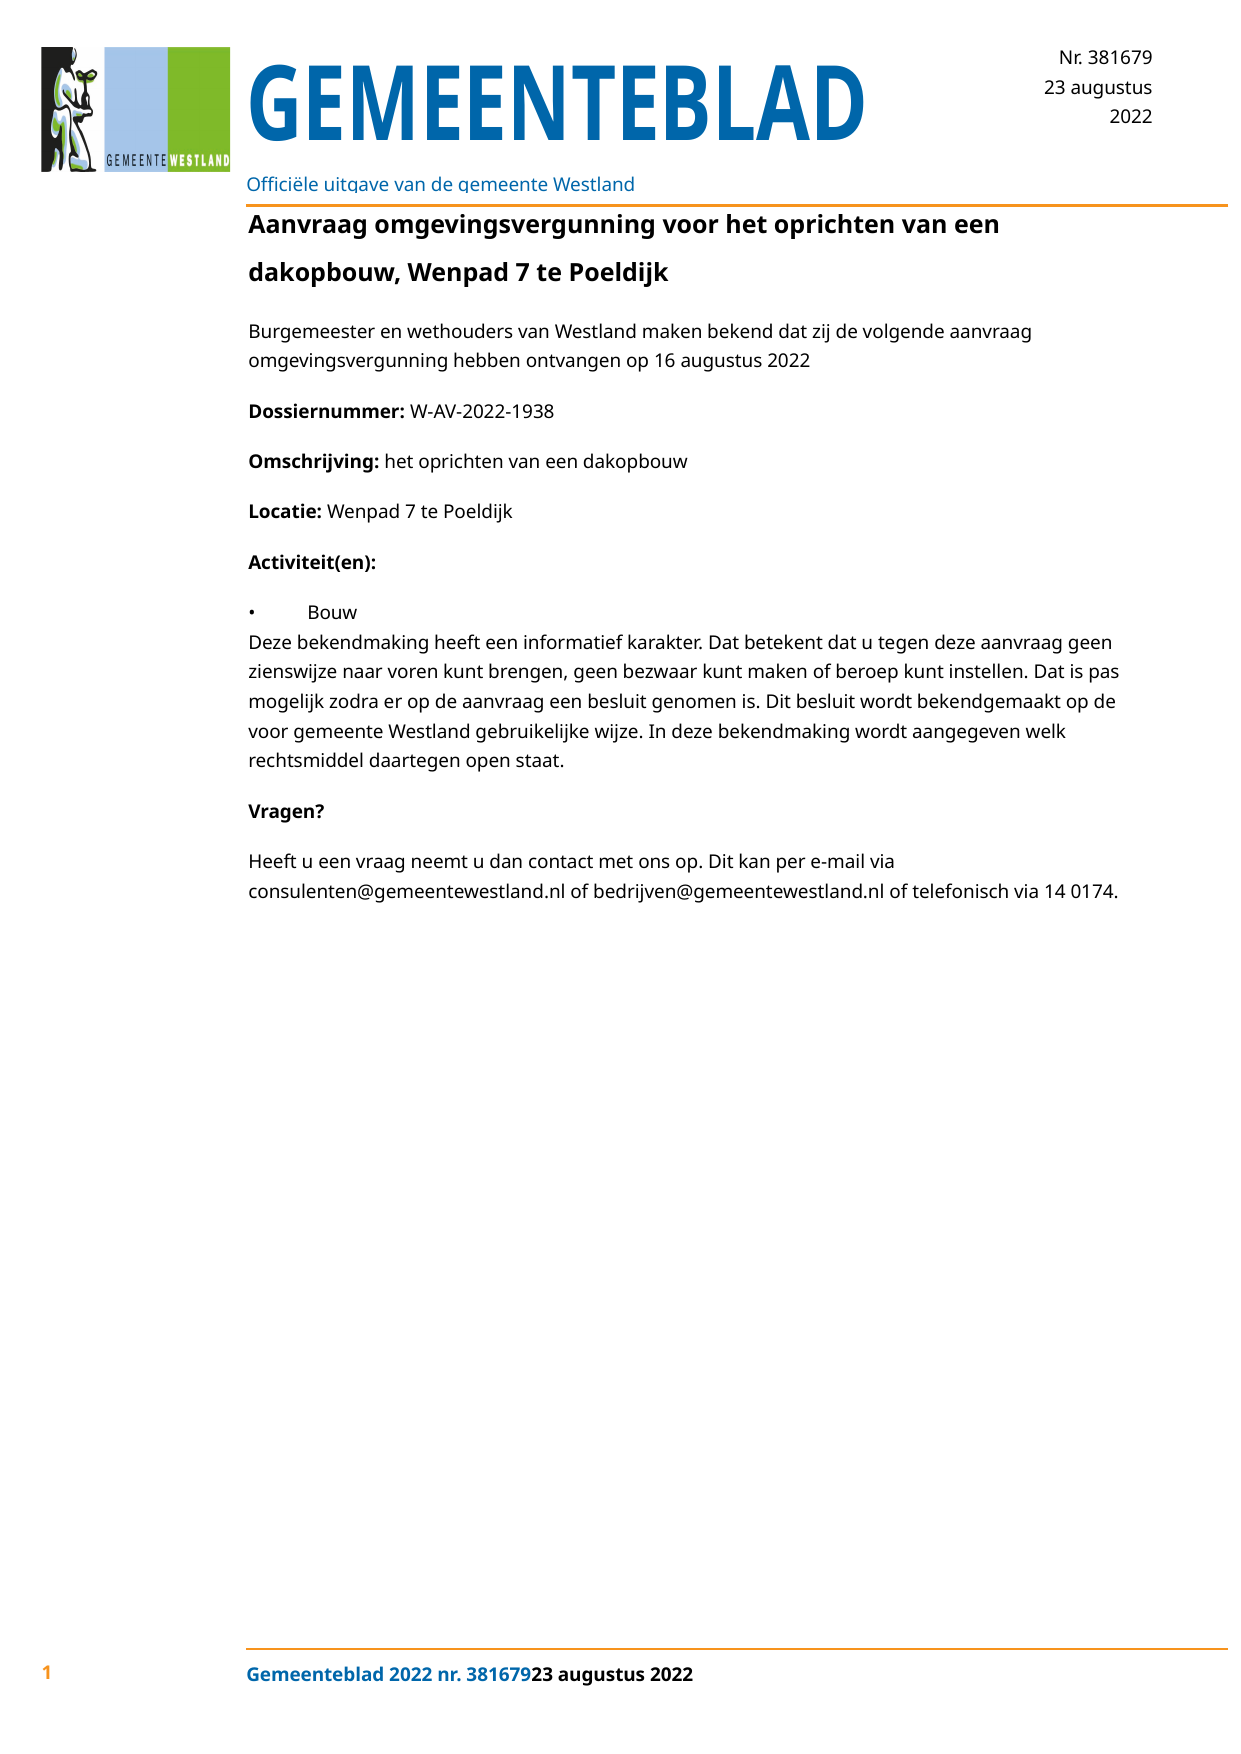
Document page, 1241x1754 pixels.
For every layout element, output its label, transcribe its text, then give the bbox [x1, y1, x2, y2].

text Dossiernummer: W-AV-2022-1938 [248, 398, 1152, 424]
text Vragen? [248, 798, 1152, 824]
text Omschrijving: het oprichten van een dakopbouw [248, 448, 1152, 474]
text Deze bekendmaking heeft een informatief karakter. Dat betekent dat u tegen deze aanvraag geen zienswijze naar voren kunt brengen, geen bezwaar kunt maken of beroep kunt instellen. Dat is pas mogelijk zodra er op de aanvraag een besluit genomen is. Dit besluit wordt bekendgemaakt op de voor gemeente Westland gebruikelijke wijze. In deze bekendmaking wordt aangegeven welk rechtsmiddel daartegen open staat. [248, 629, 1152, 773]
text Burgemeester en wethouders van Westland maken bekend dat zij de volgende aanvraag omgevingsvergunning hebben ontvangen op 16 augustus 2022 [248, 318, 1152, 373]
text Heeft u een vraag neemt u dan contact met ons op. Dit kan per e-mail via consulenten@gemeentewestland.nl of bedrijven@gemeentewestland.nl of telefonisch via 14 0174. [248, 848, 1152, 904]
text Activiteit(en): [248, 549, 1152, 575]
list Bouw [248, 599, 1152, 625]
text Aanvraag omgevingsvergunning voor het oprichten van een dakopbouw, Wenpad 7 te Poeldijk [248, 207, 1152, 288]
text Locatie: Wenpad 7 te Poeldijk [248, 499, 1152, 524]
picture [41, 47, 231, 172]
